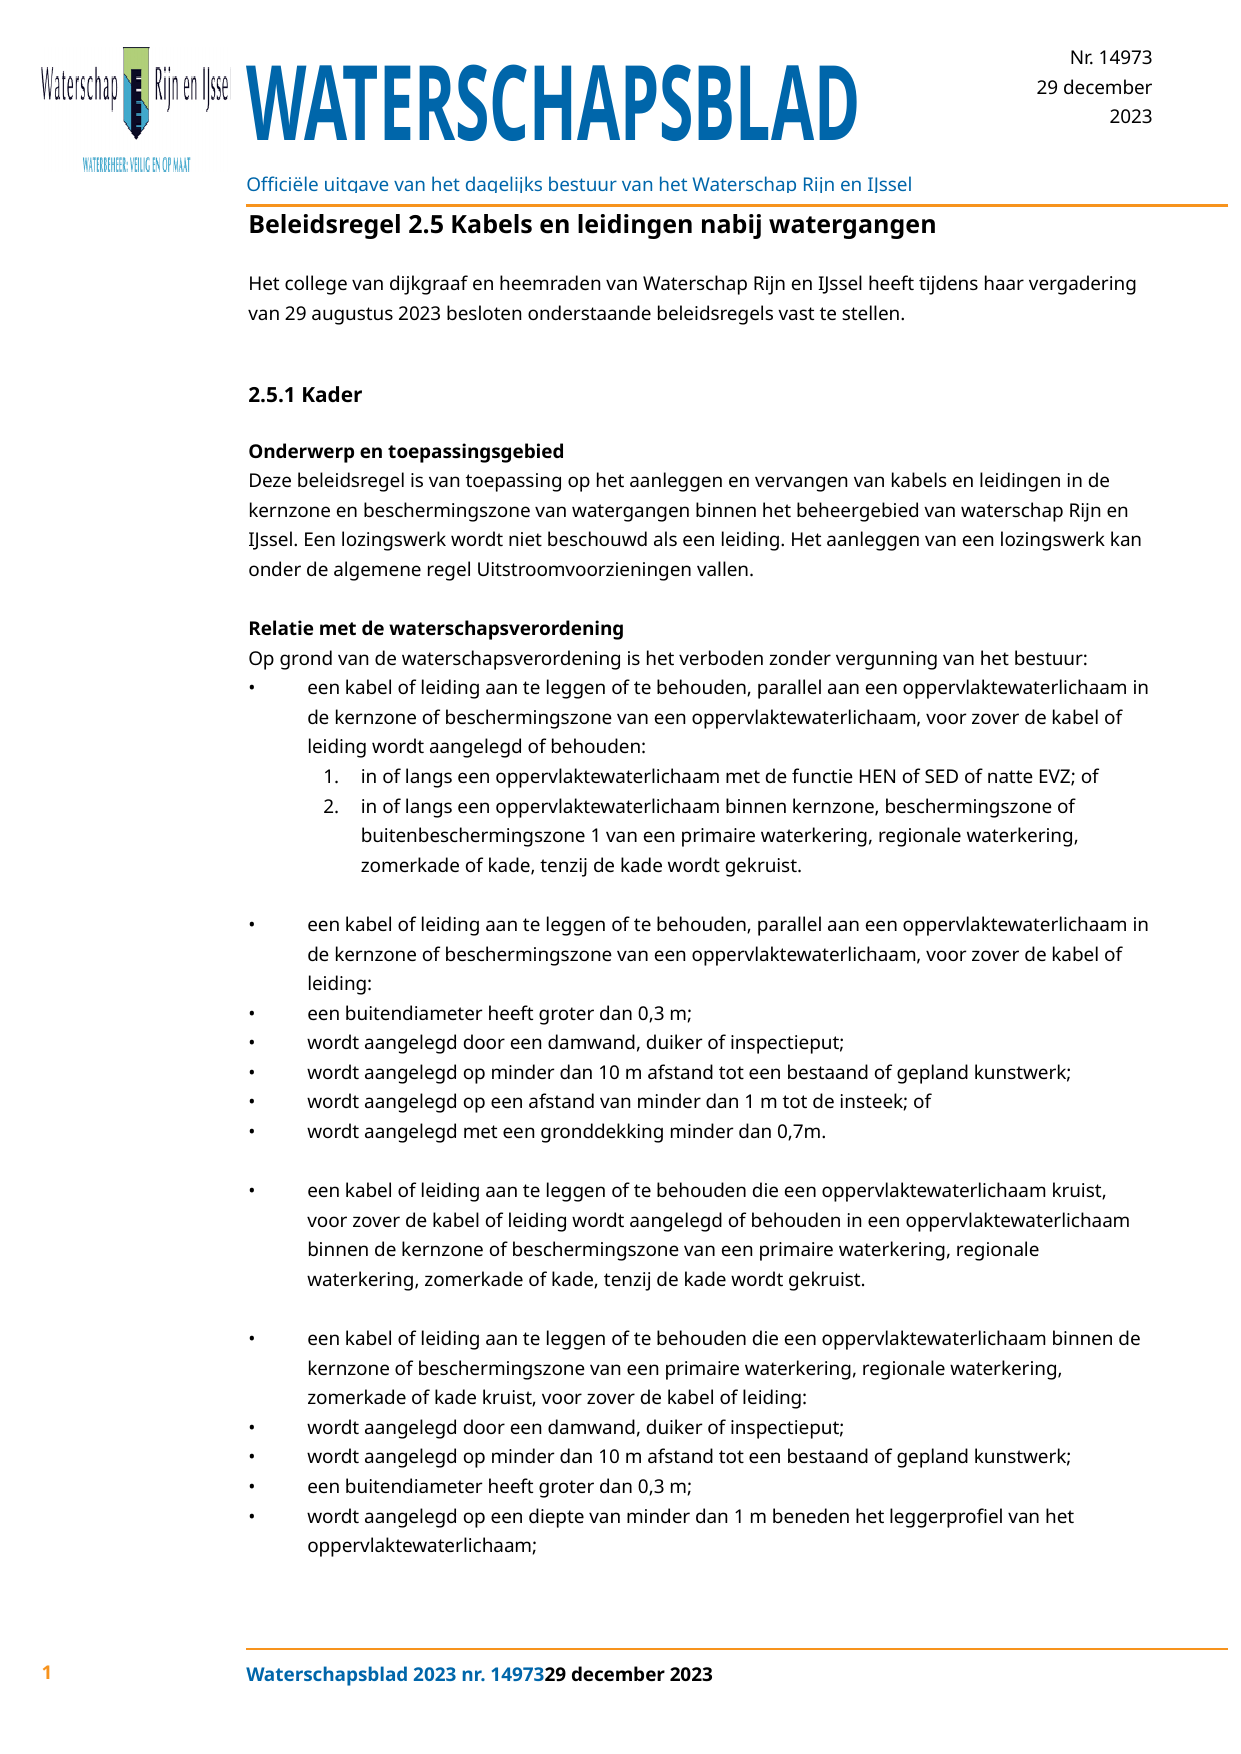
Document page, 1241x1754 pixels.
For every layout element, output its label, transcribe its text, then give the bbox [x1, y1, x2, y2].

list wordt aangelegd door een damwand, duiker of inspectieput; [248, 1029, 1152, 1055]
picture [41, 47, 231, 172]
list wordt aangelegd met een gronddekking minder dan 0,7m. [248, 1118, 1152, 1144]
text Deze beleidsregel is van toepassing op het aanleggen en vervangen van kabels en leidingen in de kernzone en beschermingszone van watergangen binnen het beheergebied van waterschap Rijn en IJssel. Een lozingswerk wordt niet beschouwd als een leiding. Het aanleggen van een lozingswerk kan onder de algemene regel Uitstroomvoorzieningen vallen. [248, 467, 1152, 582]
text Onderwerp en toepassingsgebied [248, 438, 1152, 464]
list wordt aangelegd op een diepte van minder dan 1 m beneden het leggerprofiel van het oppervlaktewaterlichaam; [248, 1503, 1152, 1558]
list wordt aangelegd door een damwand, duiker of inspectieput; [248, 1414, 1152, 1440]
list wordt aangelegd op minder dan 10 m afstand tot een bestaand of gepland kunstwerk; [248, 1059, 1152, 1085]
list wordt aangelegd op minder dan 10 m afstand tot een bestaand of gepland kunstwerk; [248, 1444, 1152, 1469]
list een kabel of leiding aan te leggen of te behouden die een oppervlaktewaterlichaam kruist, voor zover de kabel of leiding wordt aangelegd of behouden in een oppervlaktewaterlichaam binnen de kernzone of beschermingszone van een primaire waterkering, regionale waterkering, zomerkade of kade, tenzij de kade wordt gekruist. [248, 1177, 1152, 1292]
text Relatie met de waterschapsverordening [248, 615, 1152, 641]
list in of langs een oppervlaktewaterlichaam binnen kernzone, beschermingszone of buitenbeschermingszone 1 van een primaire waterkering, regionale waterkering, zomerkade of kade, tenzij de kade wordt gekruist. [323, 793, 1152, 878]
text Het college van dijkgraaf en heemraden van Waterschap Rijn en IJssel heeft tijdens haar vergadering van 29 augustus 2023 besloten onderstaande beleidsregels vast te stellen. [248, 270, 1152, 326]
list in of langs een oppervlaktewaterlichaam met de functie HEN of SED of natte EVZ; of [323, 763, 1152, 789]
text Op grond van de waterschapsverordening is het verboden zonder vergunning van het bestuur: [248, 645, 1152, 671]
list een kabel of leiding aan te leggen of te behouden, parallel aan een oppervlaktewaterlichaam in de kernzone of beschermingszone van een oppervlaktewaterlichaam, voor zover de kabel of leiding wordt aangelegd of behouden: [248, 674, 1152, 759]
list een buitendiameter heeft groter dan 0,3 m; [248, 1473, 1152, 1499]
list een buitendiameter heeft groter dan 0,3 m; [248, 1000, 1152, 1026]
text 2.5.1 Kader [248, 380, 1152, 408]
list een kabel of leiding aan te leggen of te behouden, parallel aan een oppervlaktewaterlichaam in de kernzone of beschermingszone van een oppervlaktewaterlichaam, voor zover de kabel of leiding: [248, 911, 1152, 996]
text Beleidsregel 2.5 Kabels en leidingen nabij watergangen [248, 207, 1152, 241]
list wordt aangelegd op een afstand van minder dan 1 m tot de insteek; of [248, 1089, 1152, 1114]
list een kabel of leiding aan te leggen of te behouden die een oppervlaktewaterlichaam binnen de kernzone of beschermingszone van een primaire waterkering, regionale waterkering, zomerkade of kade kruist, voor zover de kabel of leiding: [248, 1325, 1152, 1410]
